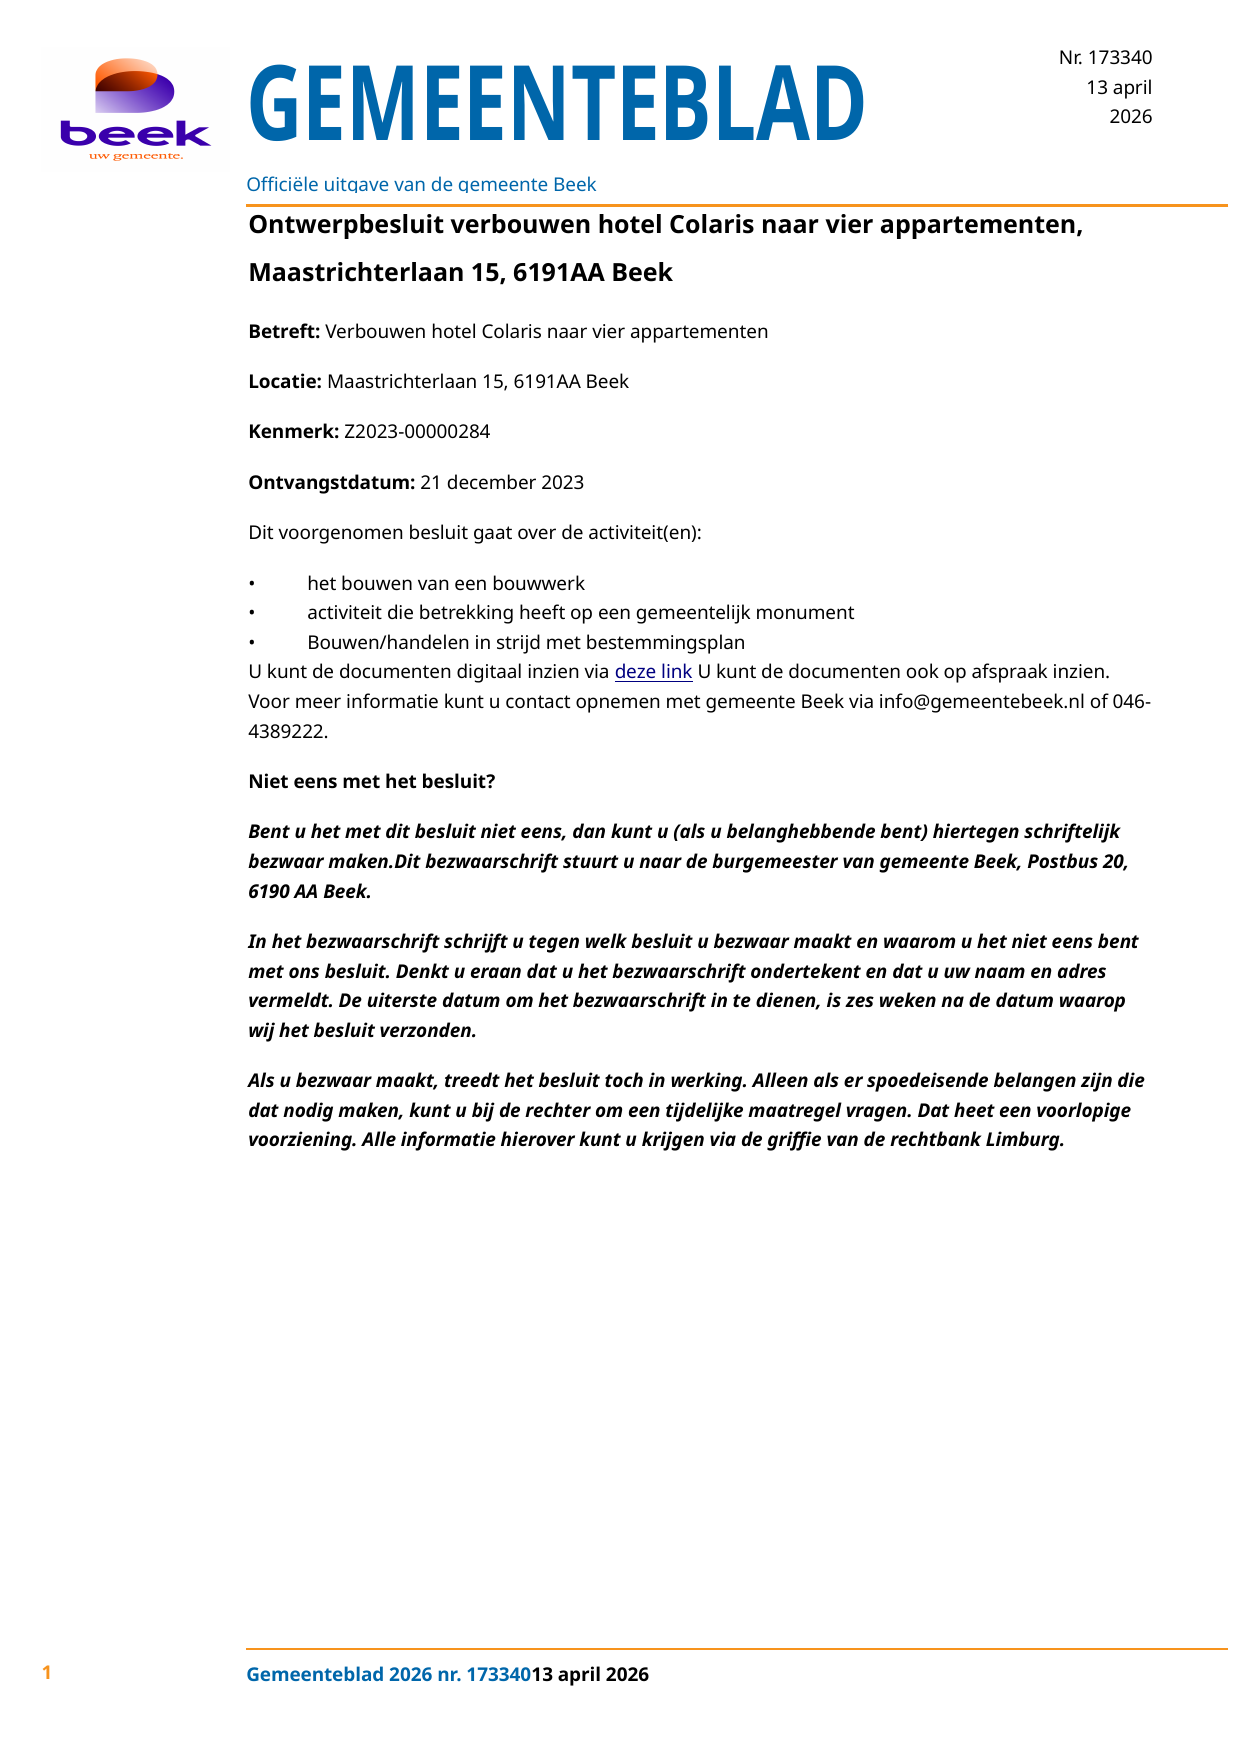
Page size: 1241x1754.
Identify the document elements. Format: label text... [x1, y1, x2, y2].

text Bent u het met dit besluit niet eens, dan kunt u (als u belanghebbende bent) hiertegen schriftelijk bezwaar maken.Dit bezwaarschrift stuurt u naar de burgemeester van gemeente Beek, Postbus 20, 6190 AA Beek. [248, 819, 1152, 904]
text Locatie: Maastrichterlaan 15, 6191AA Beek [248, 368, 1152, 394]
list activiteit die betrekking heeft op een gemeentelijk monument [248, 599, 1152, 625]
text Als u bezwaar maakt, treedt het besluit toch in werking. Alleen als er spoedeisende belangen zijn die dat nodig maken, kunt u bij de rechter om een tijdelijke maatregel vragen. Dat heet een voorlopige voorziening. Alle informatie hierover kunt u krijgen via de griffie van de rechtbank Limburg. [248, 1067, 1152, 1152]
text Ontwerpbesluit verbouwen hotel Colaris naar vier appartementen, Maastrichterlaan 15, 6191AA Beek [248, 207, 1152, 288]
list Bouwen/handelen in strijd met bestemmingsplan [248, 629, 1152, 655]
text Ontvangstdatum: 21 december 2023 [248, 469, 1152, 495]
text Niet eens met het besluit? [248, 768, 1152, 794]
list het bouwen van een bouwwerk [248, 570, 1152, 596]
text In het bezwaarschrift schrijft u tegen welk besluit u bezwaar maakt en waarom u het niet eens bent met ons besluit. Denkt u eraan dat u het bezwaarschrift ondertekent en dat u uw naam en adres vermeldt. De uiterste datum om het bezwaarschrift in te dienen, is zes weken na de datum waarop wij het besluit verzonden. [248, 928, 1152, 1043]
picture [41, 47, 231, 172]
text Betreft: Verbouwen hotel Colaris naar vier appartementen [248, 318, 1152, 344]
text U kunt de documenten digitaal inzien via deze link U kunt de documenten ook op afspraak inzien. Voor meer informatie kunt u contact opnemen met gemeente Beek via info@gemeentebeek.nl of 046-4389222. [248, 659, 1152, 744]
text Dit voorgenomen besluit gaat over de activiteit(en): [248, 519, 1152, 545]
text Kenmerk: Z2023-00000284 [248, 419, 1152, 444]
